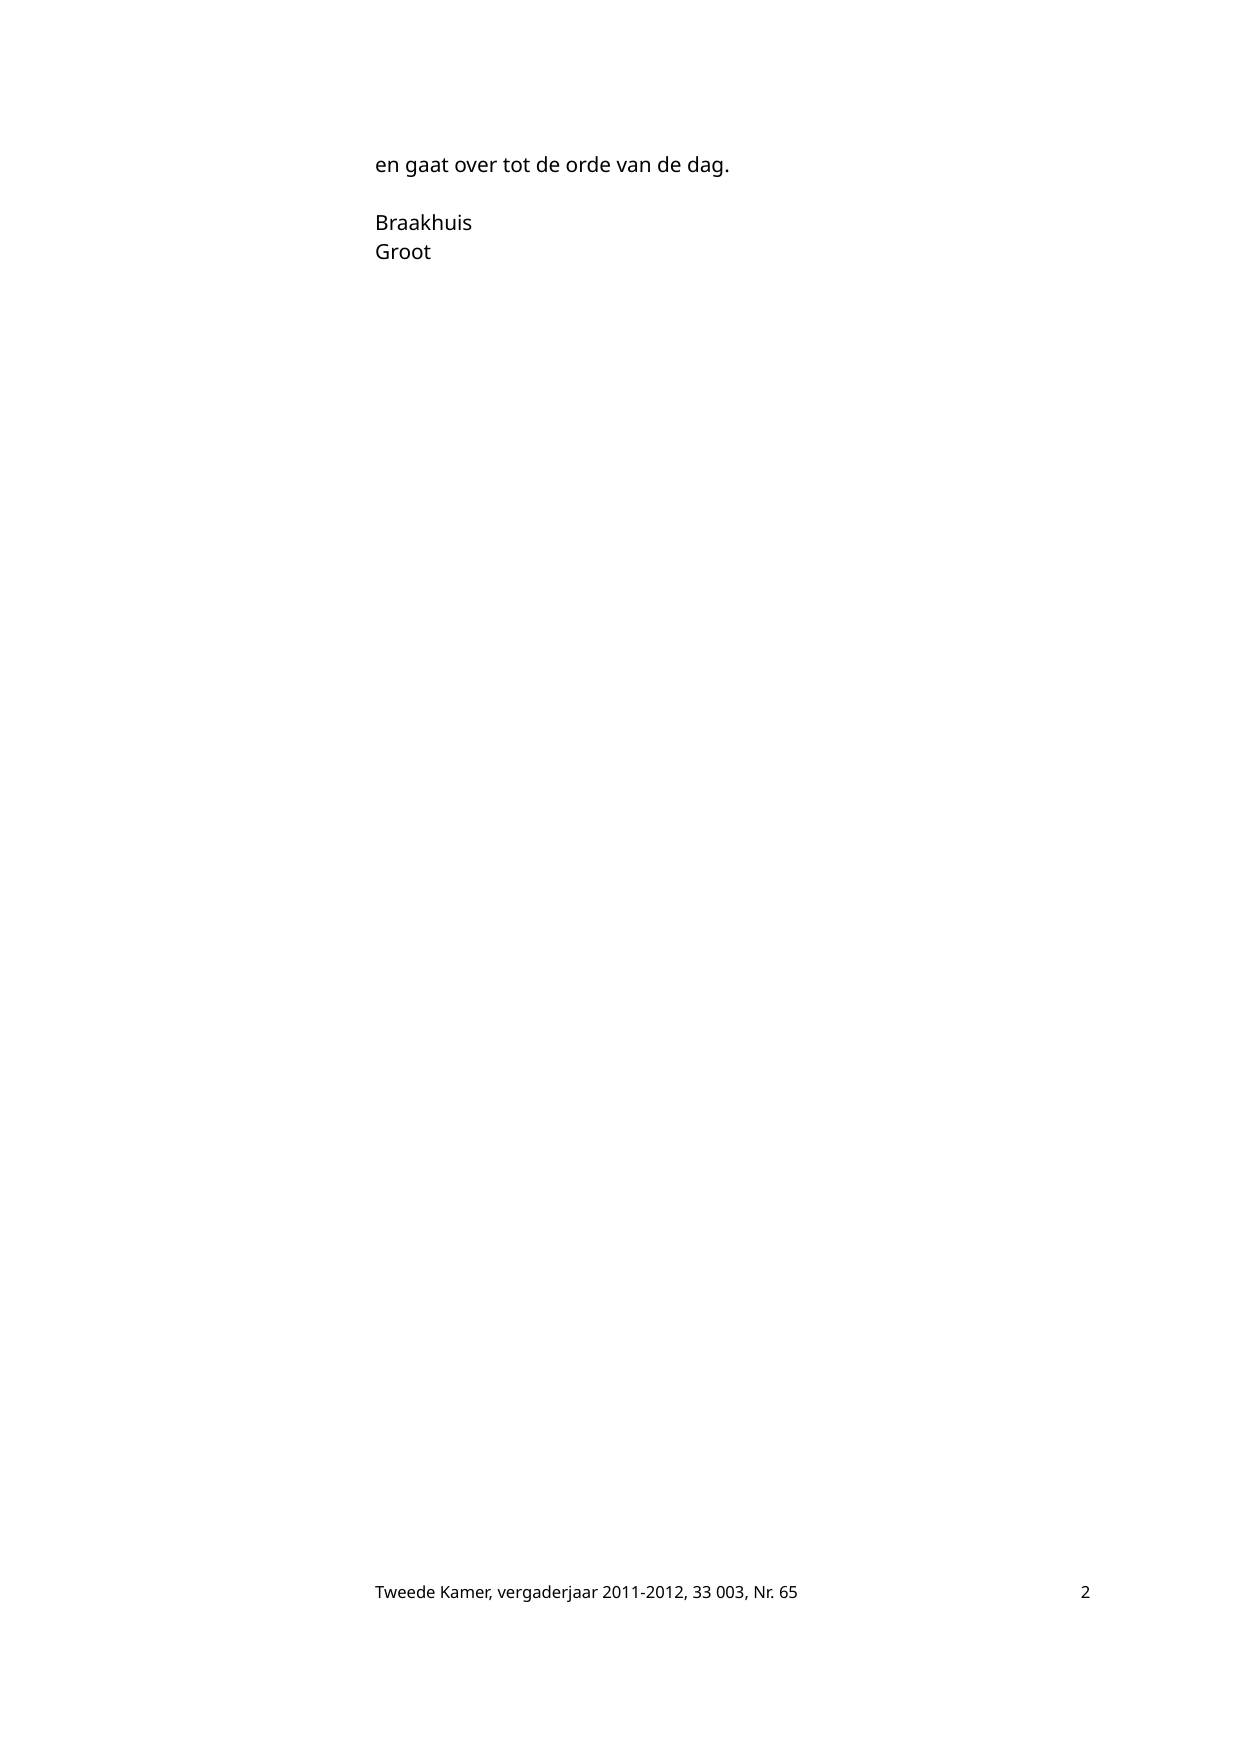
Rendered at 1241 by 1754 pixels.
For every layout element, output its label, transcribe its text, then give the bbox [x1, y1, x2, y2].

text Braakhuis [375, 208, 1090, 237]
text en gaat over tot de orde van de dag. [375, 150, 1090, 178]
text Groot [375, 237, 1090, 265]
